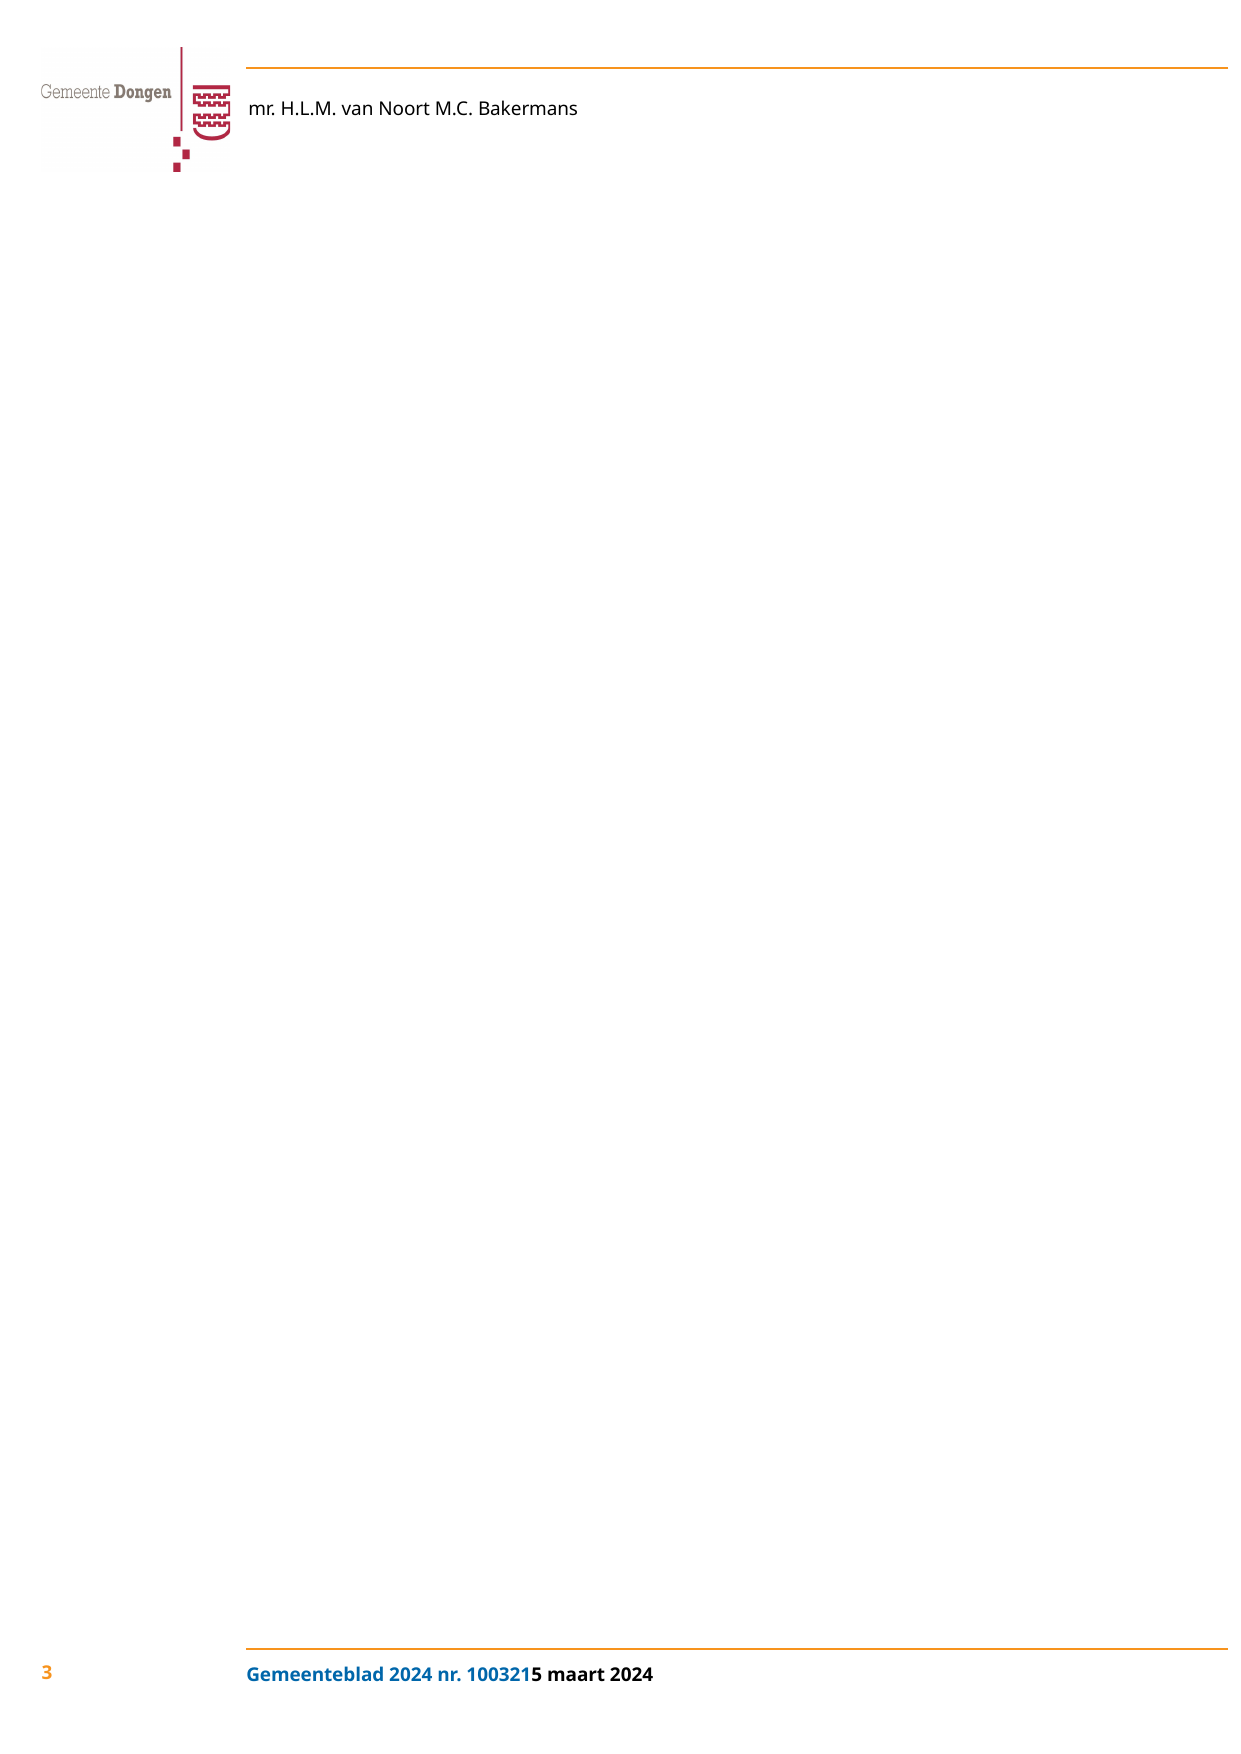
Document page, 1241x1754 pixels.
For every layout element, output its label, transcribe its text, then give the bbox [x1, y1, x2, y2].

picture [41, 47, 231, 172]
text mr. H.L.M. van Noort M.C. Bakermans [248, 95, 1152, 121]
